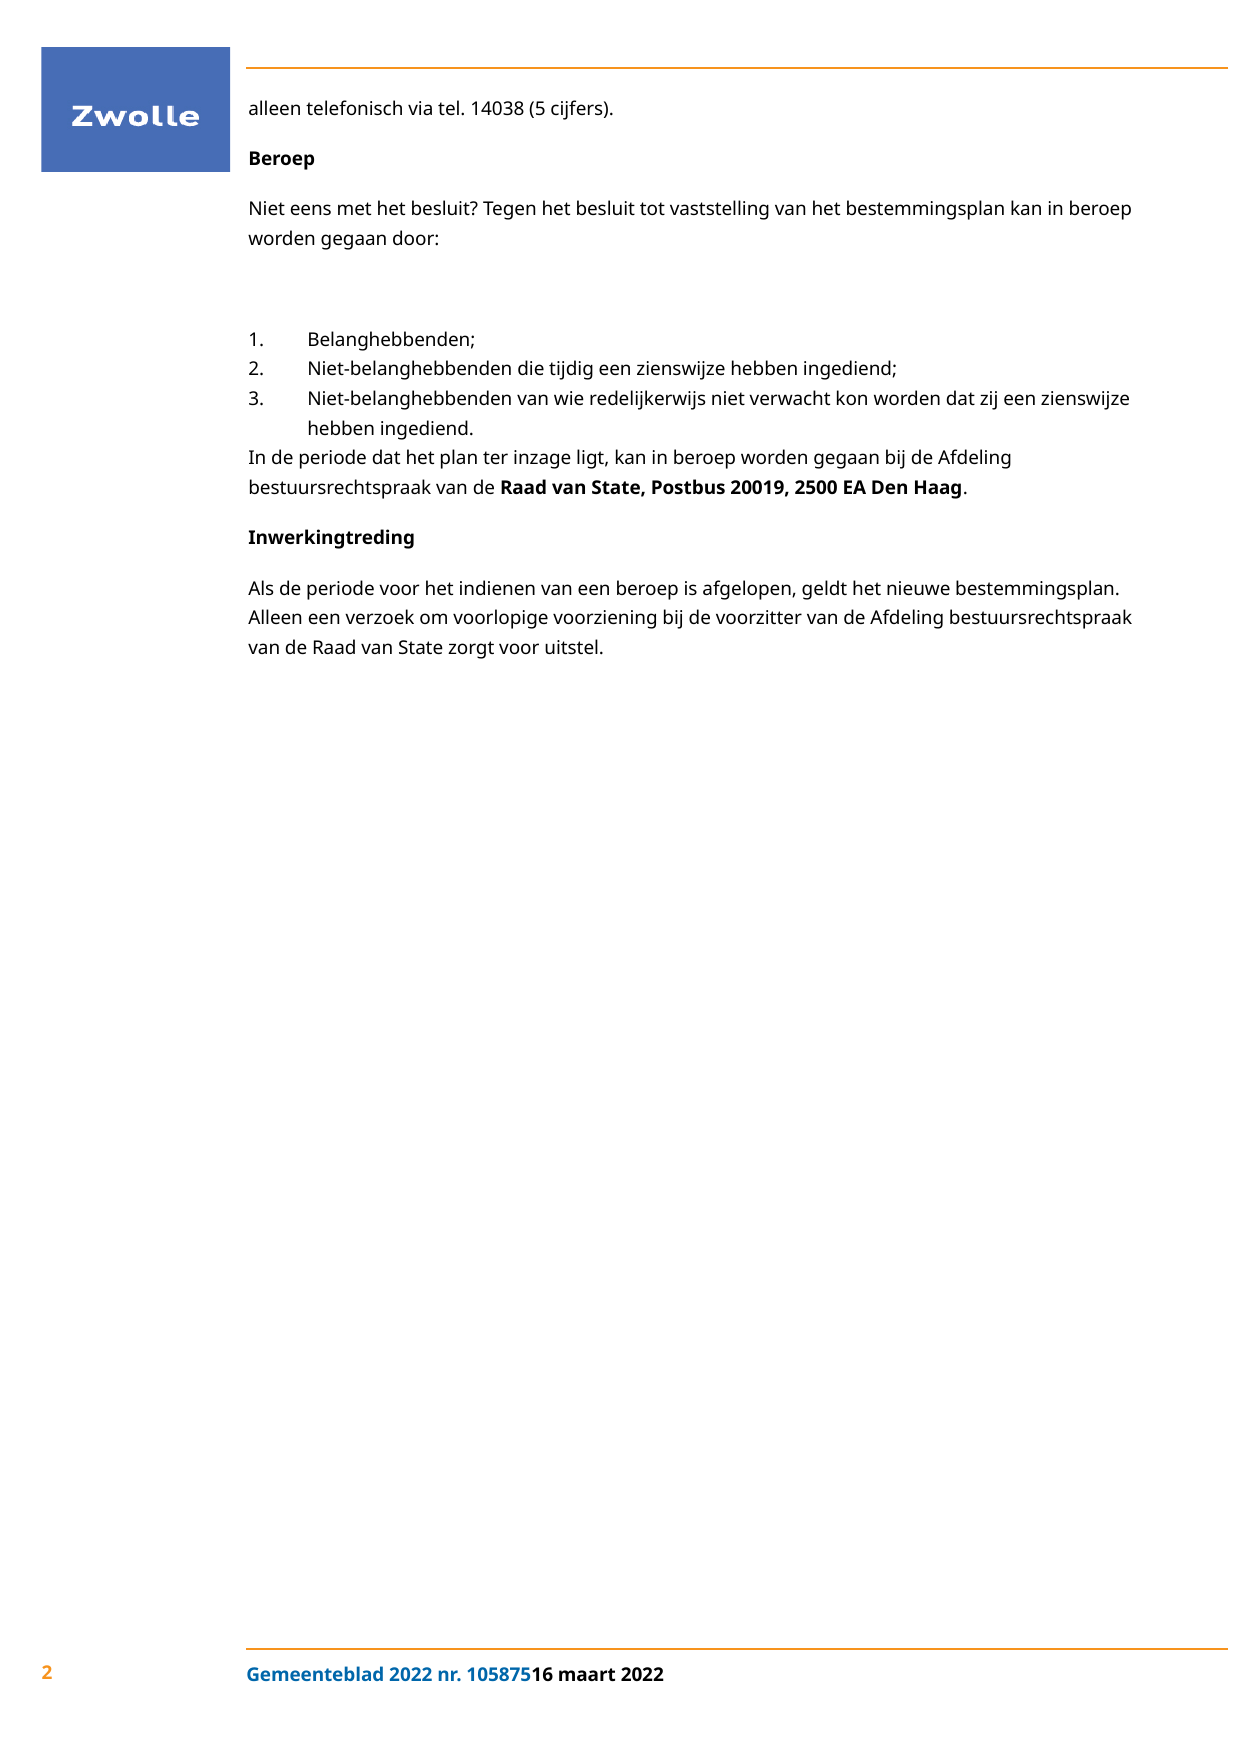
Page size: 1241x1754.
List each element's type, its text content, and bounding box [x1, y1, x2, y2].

text alleen telefonisch via tel. 14038 (5 cijfers). [248, 95, 1152, 121]
text In de periode dat het plan ter inzage ligt, kan in beroep worden gegaan bij de Afdeling bestuursrechtspraak van de Raad van State, Postbus 20019, 2500 EA Den Haag. [248, 444, 1152, 500]
text Niet eens met het besluit? Tegen het besluit tot vaststelling van het bestemmingsplan kan in beroep worden gegaan door: [248, 196, 1152, 251]
picture [41, 47, 231, 172]
text Beroep [248, 145, 1152, 171]
list Niet-belanghebbenden die tijdig een zienswijze hebben ingediend; [248, 356, 1152, 381]
list Belanghebbenden; [248, 326, 1152, 352]
list Niet-belanghebbenden van wie redelijkerwijs niet verwacht kon worden dat zij een zienswijze hebben ingediend. [248, 385, 1152, 441]
text Inwerkingtreding [248, 524, 1152, 550]
text Als de periode voor het indienen van een beroep is afgelopen, geldt het nieuwe bestemmingsplan. Alleen een verzoek om voorlopige voorziening bij de voorzitter van de Afdeling bestuursrechtspraak van de Raad van State zorgt voor uitstel. [248, 575, 1152, 660]
